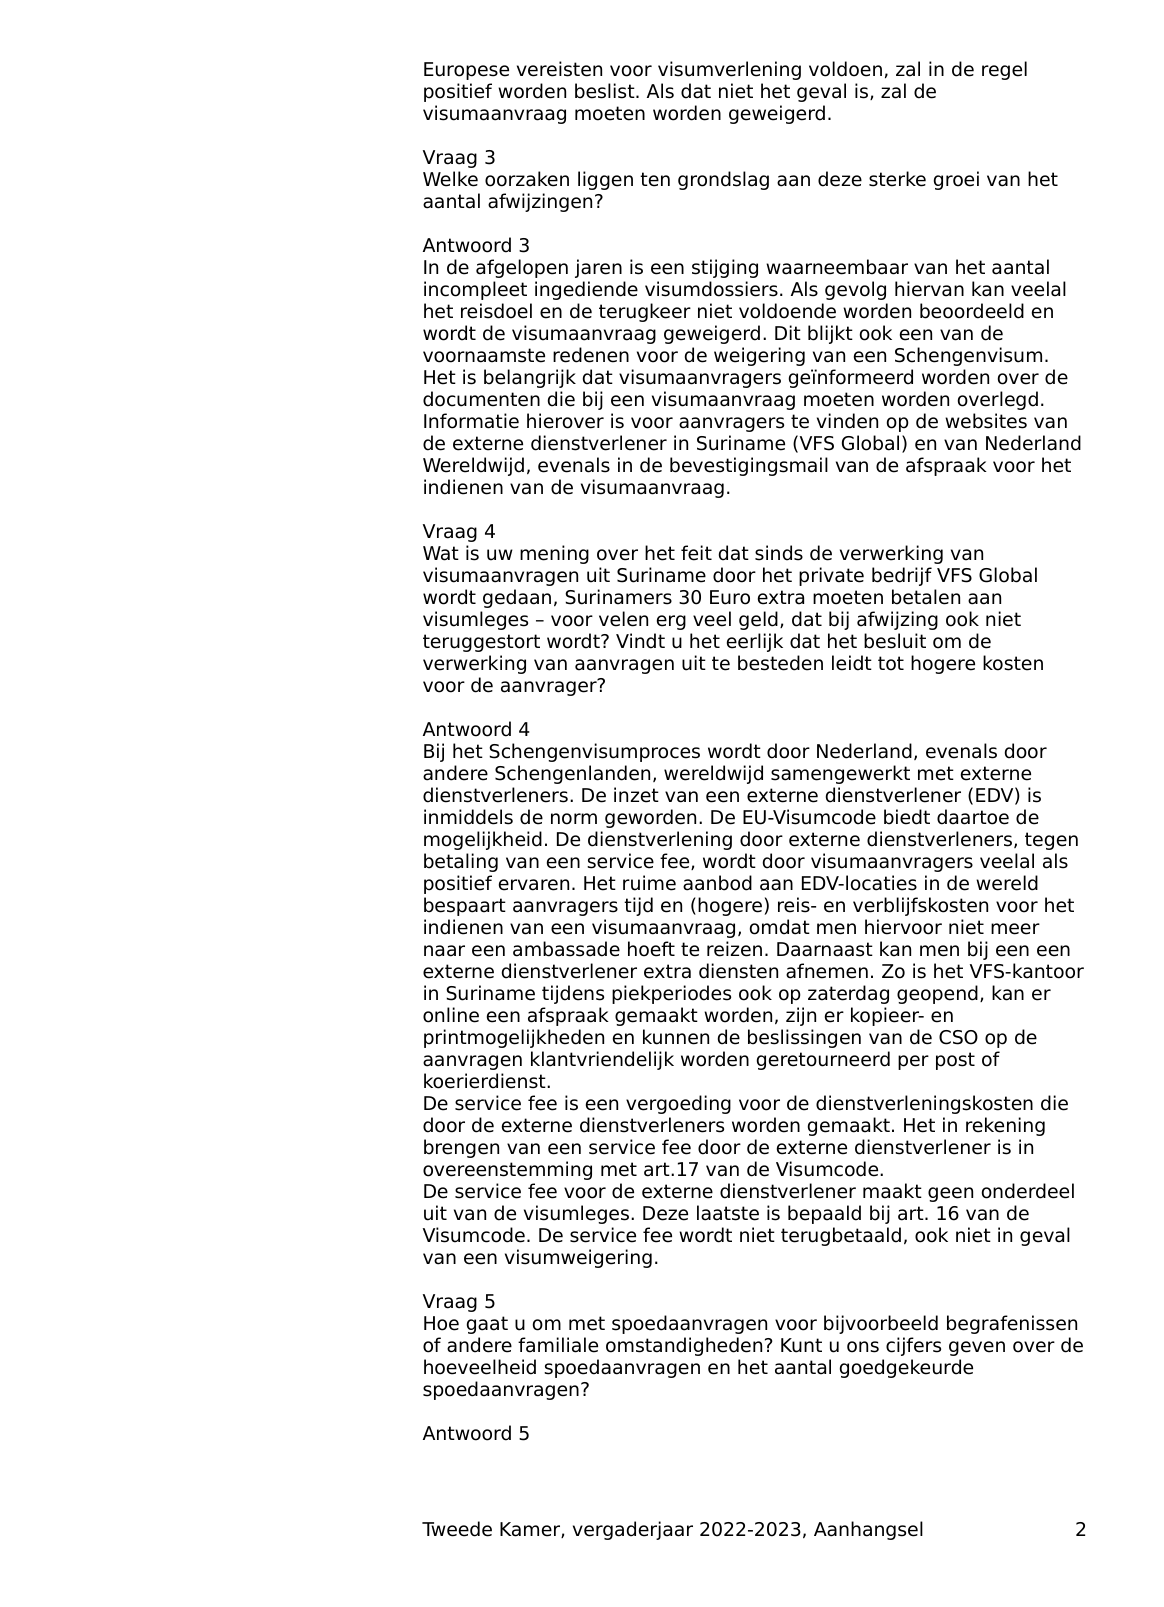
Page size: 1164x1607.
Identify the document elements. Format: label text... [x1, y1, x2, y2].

text Wat is uw mening over het feit dat sinds de verwerking van visumaanvragen uit Suriname door het private bedrijf VFS Global wordt gedaan, Surinamers 30 Euro extra moeten betalen aan visumleges – voor velen erg veel geld, dat bij afwijzing ook niet teruggestort wordt? Vindt u het eerlijk dat het besluit om de verwerking van aanvragen uit te besteden leidt tot hogere kosten voor de aanvrager? [422, 543, 1087, 697]
text Bij het Schengenvisumproces wordt door Nederland, evenals door andere Schengenlanden, wereldwijd samengewerkt met externe dienstverleners. De inzet van een externe dienstverlener (EDV) is inmiddels de norm geworden. De EU-Visumcode biedt daartoe de mogelijkheid. De dienstverlening door externe dienstverleners, tegen betaling van een service fee, wordt door visumaanvragers veelal als positief ervaren. Het ruime aanbod aan EDV-locaties in de wereld bespaart aanvragers tijd en (hogere) reis- en verblijfskosten voor het indienen van een visumaanvraag, omdat men hiervoor niet meer naar een ambassade hoeft te reizen. Daarnaast kan men bij een een externe dienstverlener extra diensten afnemen. Zo is het VFS-kantoor in Suriname tijdens piekperiodes ook op zaterdag geopend, kan er online een afspraak gemaakt worden, zijn er kopieer- en printmogelijkheden en kunnen de beslissingen van de CSO op de aanvragen klantvriendelijk worden geretourneerd per post of koerierdienst. [422, 741, 1087, 1093]
text In de afgelopen jaren is een stijging waarneembaar van het aantal incompleet ingediende visumdossiers. Als gevolg hiervan kan veelal het reisdoel en de terugkeer niet voldoende worden beoordeeld en wordt de visumaanvraag geweigerd. Dit blijkt ook een van de voornaamste redenen voor de weigering van een Schengenvisum. [422, 257, 1087, 367]
text Hoe gaat u om met spoedaanvragen voor bijvoorbeeld begrafenissen of andere familiale omstandigheden? Kunt u ons cijfers geven over de hoeveelheid spoedaanvragen en het aantal goedgekeurde spoedaanvragen? [422, 1313, 1087, 1401]
text Europese vereisten voor visumverlening voldoen, zal in de regel positief worden beslist. Als dat niet het geval is, zal de visumaanvraag moeten worden geweigerd. [422, 59, 1087, 125]
text Welke oorzaken liggen ten grondslag aan deze sterke groei van het aantal afwijzingen? [422, 169, 1087, 213]
text Vraag 5 [422, 1291, 1087, 1313]
text Antwoord 5 [422, 1423, 1087, 1445]
text Antwoord 3 [422, 235, 1087, 257]
text Het is belangrijk dat visumaanvragers geïnformeerd worden over de documenten die bij een visumaanvraag moeten worden overlegd. Informatie hierover is voor aanvragers te vinden op de websites van de externe dienstverlener in Suriname (VFS Global) en van Nederland Wereldwijd, evenals in de bevestigingsmail van de afspraak voor het indienen van de visumaanvraag. [422, 367, 1087, 499]
text De service fee voor de externe dienstverlener maakt geen onderdeel uit van de visumleges. Deze laatste is bepaald bij art. 16 van de Visumcode. De service fee wordt niet terugbetaald, ook niet in geval van een visumweigering. [422, 1181, 1087, 1269]
text Antwoord 4 [422, 719, 1087, 741]
text De service fee is een vergoeding voor de dienstverleningskosten die door de externe dienstverleners worden gemaakt. Het in rekening brengen van een service fee door de externe dienstverlener is in overeenstemming met art.17 van de Visumcode. [422, 1093, 1087, 1181]
text Vraag 3 [422, 147, 1087, 169]
text Vraag 4 [422, 521, 1087, 543]
